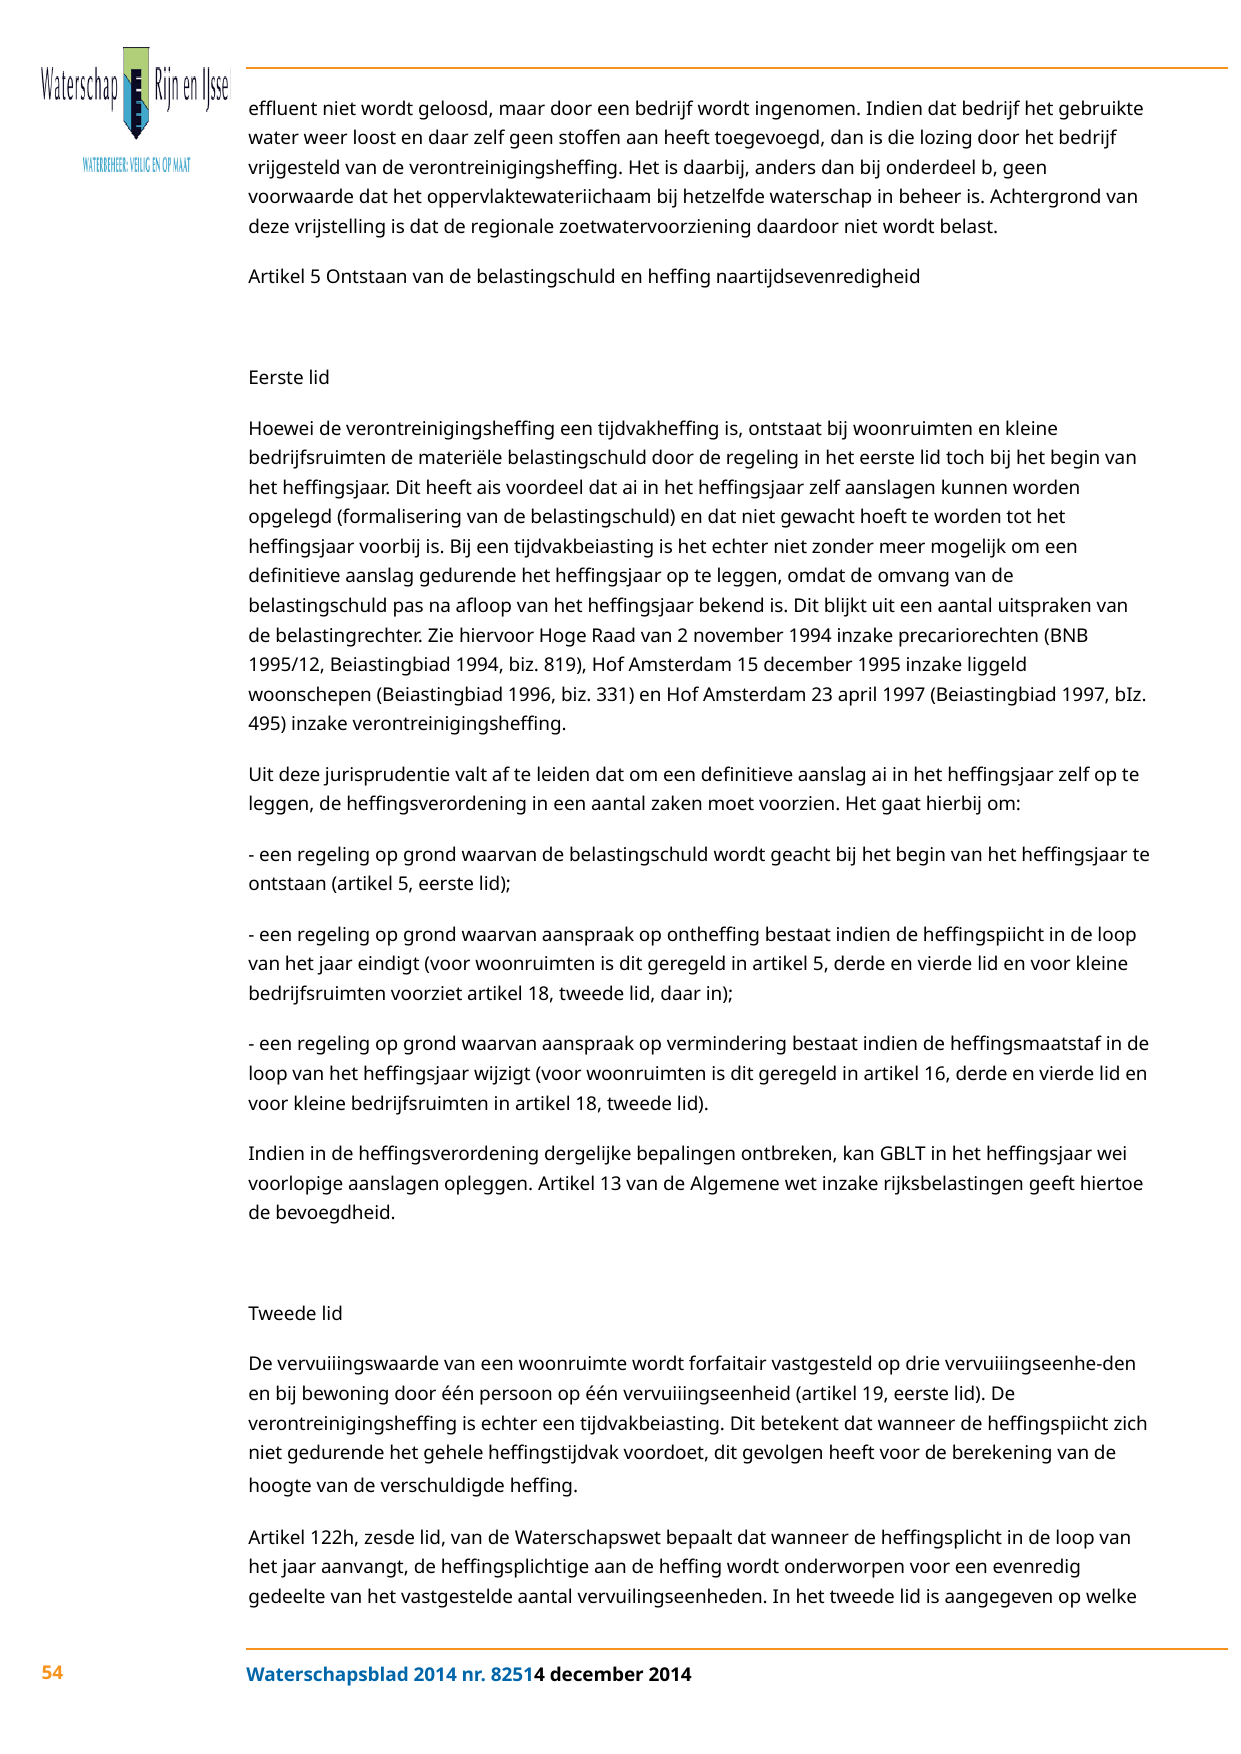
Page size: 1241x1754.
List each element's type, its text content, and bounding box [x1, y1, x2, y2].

text effluent niet wordt geloosd, maar door een bedrijf wordt ingenomen. Indien dat bedrijf het gebruikte water weer loost en daar zelf geen stoffen aan heeft toegevoegd, dan is die lozing door het bedrijf vrijgesteld van de verontreinigingsheffing. Het is daarbij, anders dan bij onderdeel b, geen voorwaarde dat het oppervlaktewateriichaam bij hetzelfde waterschap in beheer is. Achtergrond van deze vrijstelling is dat de regionale zoetwatervoorziening daardoor niet wordt belast. [248, 95, 1152, 239]
text Hoewei de verontreinigingsheffing een tijdvakheffing is, ontstaat bij woonruimten en kleine bedrijfsruimten de materiële belastingschuld door de regeling in het eerste lid toch bij het begin van het heffingsjaar. Dit heeft ais voordeel dat ai in het heffingsjaar zelf aanslagen kunnen worden opgelegd (formalisering van de belastingschuld) en dat niet gewacht hoeft te worden tot het heffingsjaar voorbij is. Bij een tijdvakbeiasting is het echter niet zonder meer mogelijk om een definitieve aanslag gedurende het heffingsjaar op te leggen, omdat de omvang van de belastingschuld pas na afloop van het heffingsjaar bekend is. Dit blijkt uit een aantal uitspraken van de belastingrechter. Zie hiervoor Hoge Raad van 2 november 1994 inzake precariorechten (BNB 1995/12, Beiastingbiad 1994, biz. 819), Hof Amsterdam 15 december 1995 inzake liggeld woonschepen (Beiastingbiad 1996, biz. 331) en Hof Amsterdam 23 april 1997 (Beiastingbiad 1997, bIz. 495) inzake verontreinigingsheffing. [248, 415, 1152, 736]
text Artikel 122h, zesde lid, van de Waterschapswet bepaalt dat wanneer de heffingsplicht in de loop van het jaar aanvangt, de heffingsplichtige aan de heffing wordt onderworpen voor een evenredig gedeelte van het vastgestelde aantal vervuilingseenheden. In het tweede lid is aangegeven op welke [248, 1524, 1152, 1609]
text - een regeling op grond waarvan de belastingschuld wordt geacht bij het begin van het heffingsjaar te ontstaan (artikel 5, eerste lid); [248, 841, 1152, 896]
picture [41, 47, 231, 172]
text Indien in de heffingsverordening dergelijke bepalingen ontbreken, kan GBLT in het heffingsjaar wei voorlopige aanslagen opleggen. Artikel 13 van de Algemene wet inzake rijksbelastingen geeft hiertoe de bevoegdheid. [248, 1140, 1152, 1225]
text - een regeling op grond waarvan aanspraak op vermindering bestaat indien de heffingsmaatstaf in de loop van het heffingsjaar wijzigt (voor woonruimten is dit geregeld in artikel 16, derde en vierde lid en voor kleine bedrijfsruimten in artikel 18, tweede lid). [248, 1031, 1152, 1116]
text Tweede lid [248, 1300, 1152, 1326]
text De vervuiiingswaarde van een woonruimte wordt forfaitair vastgesteld op drie vervuiiingseenhe-den en bij bewoning door één persoon op één vervuiiingseenheid (artikel 19, eerste lid). De verontreinigingsheffing is echter een tijdvakbeiasting. Dit betekent dat wanneer de heffingspiicht zich niet gedurende het gehele heffingstijdvak voordoet, dit gevolgen heeft voor de berekening van de hoogte van de verschuldigde heffing. [248, 1351, 1152, 1499]
text Artikel 5 Ontstaan van de belastingschuld en heffing naartijdsevenredigheid [248, 263, 1152, 289]
text Uit deze jurisprudentie valt af te leiden dat om een definitieve aanslag ai in het heffingsjaar zelf op te leggen, de heffingsverordening in een aantal zaken moet voorzien. Het gaat hierbij om: [248, 761, 1152, 816]
text Eerste lid [248, 364, 1152, 390]
text - een regeling op grond waarvan aanspraak op ontheffing bestaat indien de heffingspiicht in de loop van het jaar eindigt (voor woonruimten is dit geregeld in artikel 5, derde en vierde lid en voor kleine bedrijfsruimten voorziet artikel 18, tweede lid, daar in); [248, 921, 1152, 1006]
